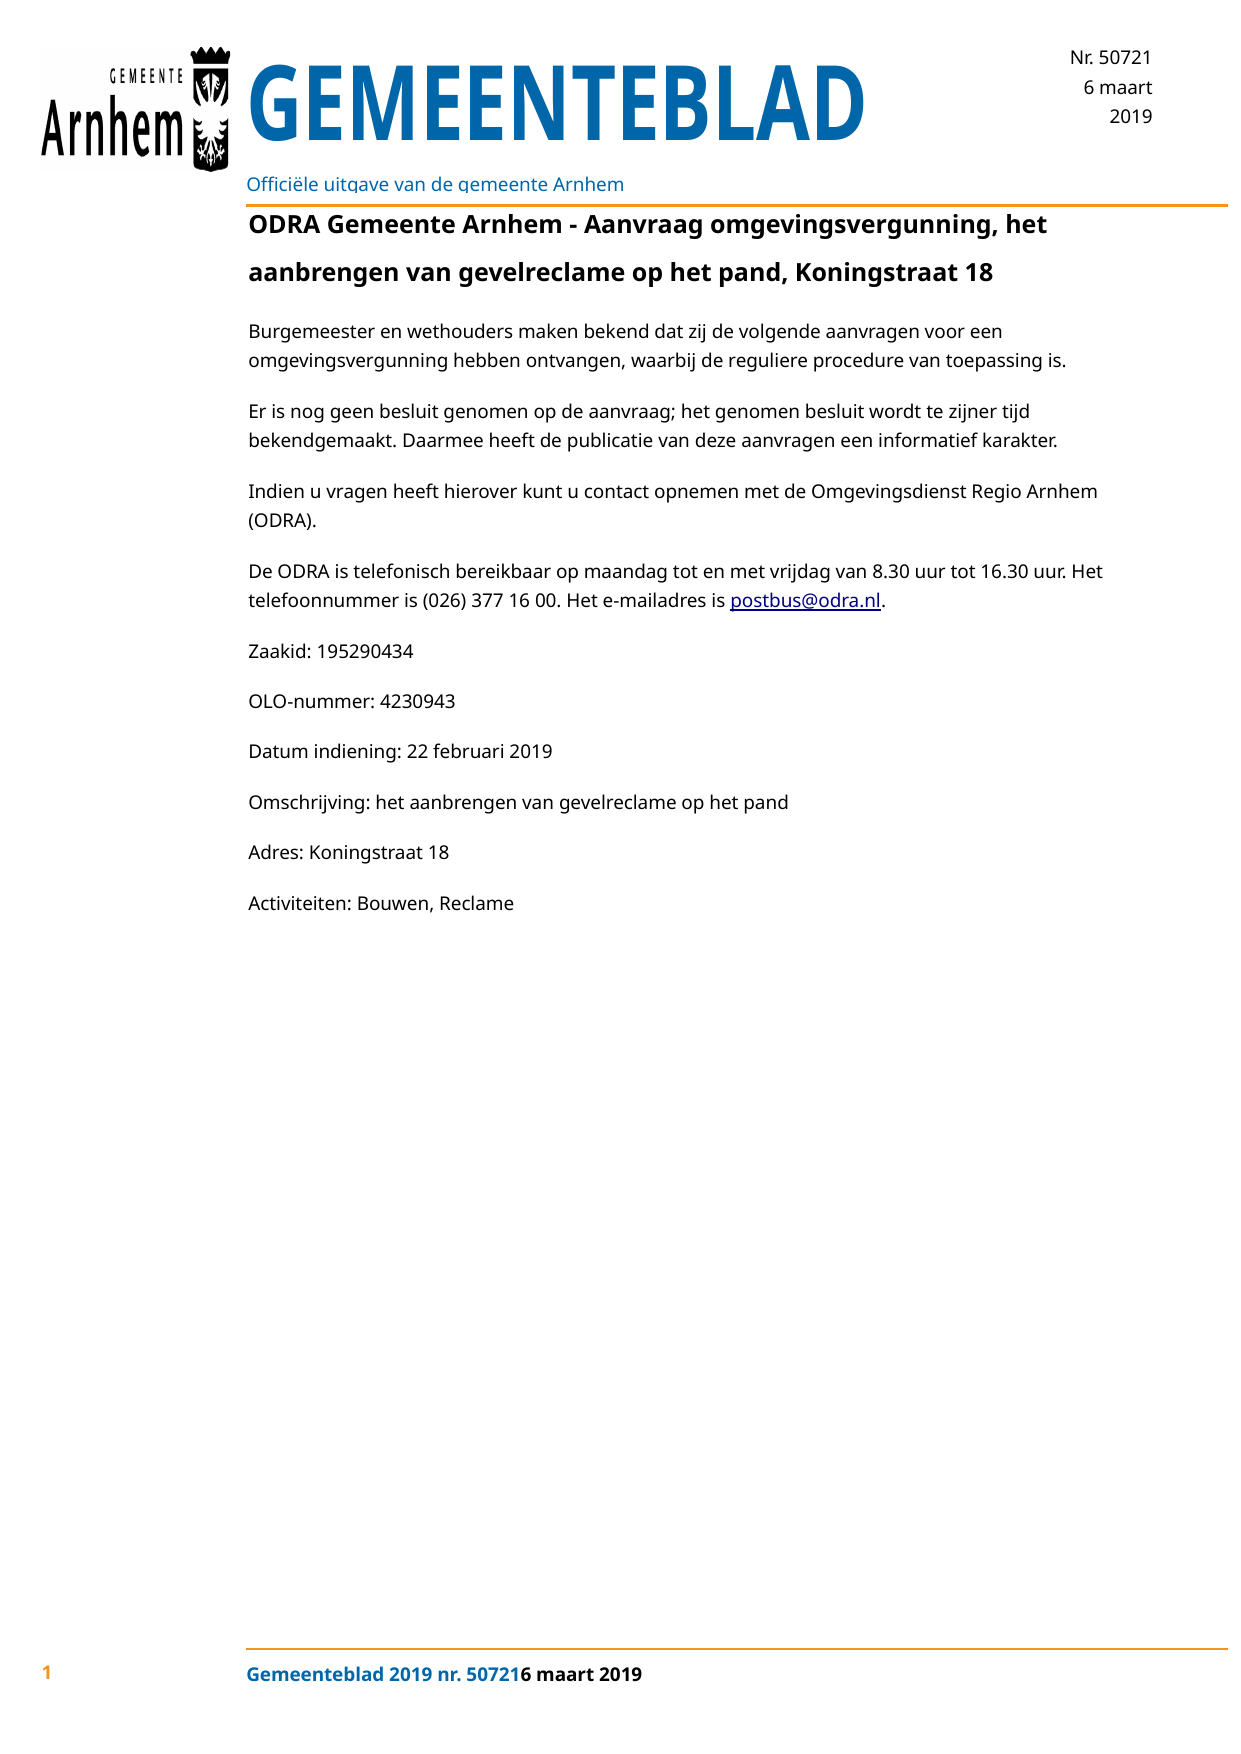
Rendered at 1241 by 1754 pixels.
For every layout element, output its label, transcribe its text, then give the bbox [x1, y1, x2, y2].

text Er is nog geen besluit genomen op de aanvraag; het genomen besluit wordt te zijner tijd bekendgemaakt. Daarmee heeft de publicatie van deze aanvragen een informatief karakter. [248, 398, 1152, 453]
text Activiteiten: Bouwen, Reclame [248, 890, 1152, 916]
text Indien u vragen heeft hierover kunt u contact opnemen met de Omgevingsdienst Regio Arnhem (ODRA). [248, 478, 1152, 533]
text Omschrijving: het aanbrengen van gevelreclame op het pand [248, 789, 1152, 815]
text ODRA Gemeente Arnhem - Aanvraag omgevingsvergunning, het aanbrengen van gevelreclame op het pand, Koningstraat 18 [248, 207, 1152, 288]
picture [41, 47, 231, 172]
text Datum indiening: 22 februari 2019 [248, 739, 1152, 764]
text De ODRA is telefonisch bereikbaar op maandag tot en met vrijdag van 8.30 uur tot 16.30 uur. Het telefoonnummer is (026) 377 16 00. Het e-mailadres is postbus@odra.nl. [248, 558, 1152, 613]
text OLO-nummer: 4230943 [248, 688, 1152, 714]
text Zaakid: 195290434 [248, 638, 1152, 664]
text Burgemeester en wethouders maken bekend dat zij de volgende aanvragen voor een omgevingsvergunning hebben ontvangen, waarbij de reguliere procedure van toepassing is. [248, 318, 1152, 373]
text Adres: Koningstraat 18 [248, 839, 1152, 865]
